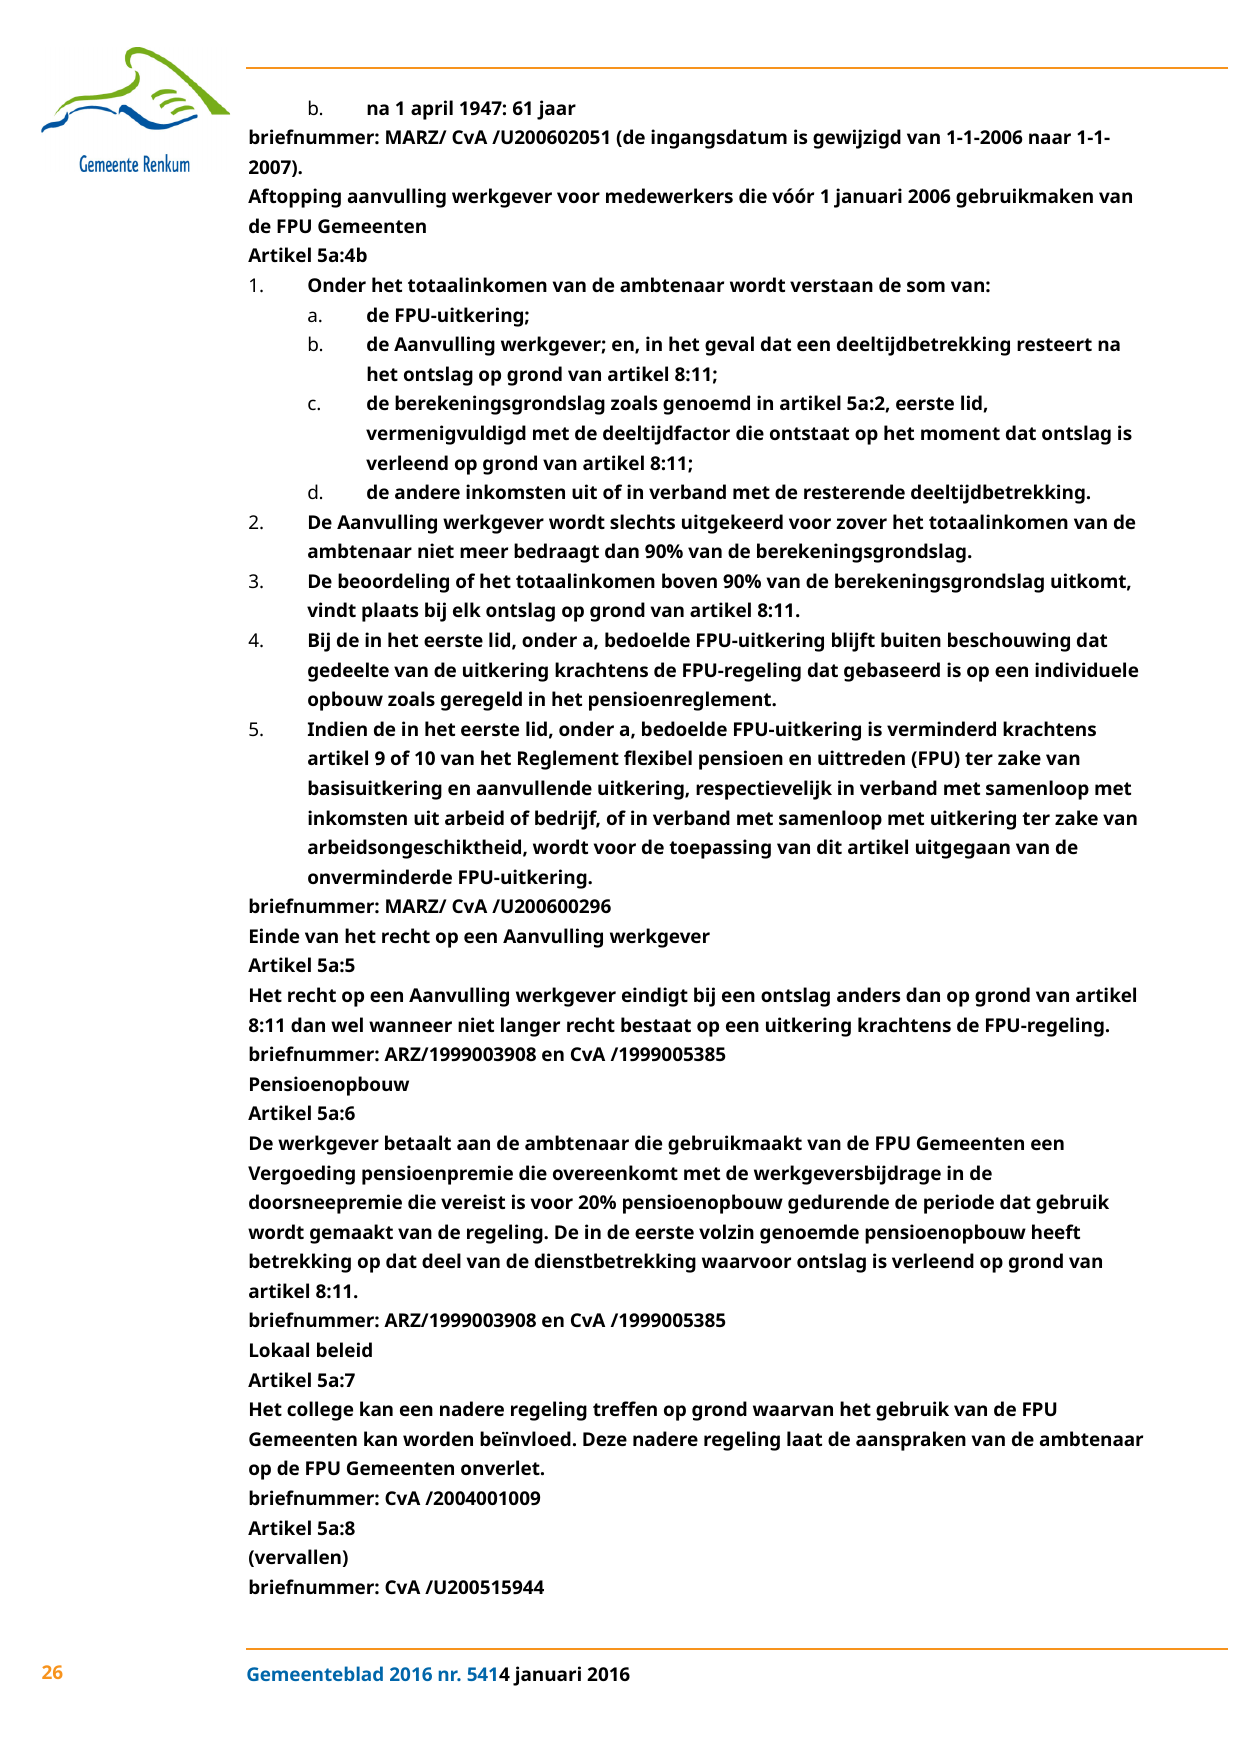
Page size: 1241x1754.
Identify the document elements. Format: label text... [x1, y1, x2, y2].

text briefnummer: MARZ/ CvA /U200600296 [248, 893, 1152, 919]
list De beoordeling of het totaalinkomen boven 90% van de berekeningsgrondslag uitkomt, vindt plaats bij elk ontslag op grond van artikel 8:11. [248, 568, 1152, 623]
list De Aanvulling werkgever wordt slechts uitgekeerd voor zover het totaalinkomen van de ambtenaar niet meer bedraagt dan 90% van de berekeningsgrondslag. [248, 509, 1152, 564]
text briefnummer: ARZ/1999003908 en CvA /1999005385 [248, 1308, 1152, 1333]
list Bij de in het eerste lid, onder a, bedoelde FPU-uitkering blijft buiten beschouwing dat gedeelte van de uitkering krachtens de FPU-regeling dat gebaseerd is op een individuele opbouw zoals geregeld in het pensioenreglement. [248, 627, 1152, 712]
text (vervallen) [248, 1544, 1152, 1570]
text De werkgever betaalt aan de ambtenaar die gebruikmaakt van de FPU Gemeenten een Vergoeding pensioenpremie die overeenkomt met de werkgeversbijdrage in de doorsneepremie die vereist is voor 20% pensioenopbouw gedurende de periode dat gebruik wordt gemaakt van de regeling. De in de eerste volzin genoemde pensioenopbouw heeft betrekking op dat deel van de dienstbetrekking waarvoor ontslag is verleend op grond van artikel 8:11. [248, 1130, 1152, 1304]
text briefnummer: CvA /U200515944 [248, 1574, 1152, 1600]
text briefnummer: CvA /2004001009 [248, 1485, 1152, 1511]
text Artikel 5a:8 [248, 1515, 1152, 1541]
text Lokaal beleid [248, 1337, 1152, 1363]
text Het college kan een nadere regeling treffen op grond waarvan het gebruik van de FPU Gemeenten kan worden beïnvloed. Deze nadere regeling laat de aanspraken van de ambtenaar op de FPU Gemeenten onverlet. [248, 1396, 1152, 1481]
text briefnummer: MARZ/ CvA /U200602051 (de ingangsdatum is gewijzigd van 1-1-2006 naar 1-1-2007). [248, 124, 1152, 180]
list de berekeningsgrondslag zoals genoemd in artikel 5a:2, eerste lid, vermenigvuldigd met de deeltijdfactor die ontstaat op het moment dat ontslag is verleend op grond van artikel 8:11; [307, 391, 1152, 476]
text Artikel 5a:7 [248, 1367, 1152, 1393]
list na 1 april 1947: 61 jaar [307, 95, 1152, 121]
text Artikel 5a:4b [248, 243, 1152, 268]
text briefnummer: ARZ/1999003908 en CvA /1999005385 [248, 1041, 1152, 1067]
text Artikel 5a:6 [248, 1101, 1152, 1126]
text Pensioenopbouw [248, 1071, 1152, 1097]
list Onder het totaalinkomen van de ambtenaar wordt verstaan de som van: [248, 272, 1152, 298]
list de Aanvulling werkgever; en, in het geval dat een deeltijdbetrekking resteert na het ontslag op grond van artikel 8:11; [307, 331, 1152, 387]
text Einde van het recht op een Aanvulling werkgever [248, 923, 1152, 949]
list Indien de in het eerste lid, onder a, bedoelde FPU-uitkering is verminderd krachtens artikel 9 of 10 van het Reglement flexibel pensioen en uittreden (FPU) ter zake van basisuitkering en aanvullende uitkering, respectievelijk in verband met samenloop met inkomsten uit arbeid of bedrijf, of in verband met samenloop met uitkering ter zake van arbeidsongeschiktheid, wordt voor de toepassing van dit artikel uitgegaan van de onverminderde FPU-uitkering. [248, 716, 1152, 890]
list de FPU-uitkering; [307, 302, 1152, 328]
picture [41, 47, 231, 172]
text Artikel 5a:5 [248, 953, 1152, 978]
list de andere inkomsten uit of in verband met de resterende deeltijdbetrekking. [307, 479, 1152, 505]
text Het recht op een Aanvulling werkgever eindigt bij een ontslag anders dan op grond van artikel 8:11 dan wel wanneer niet langer recht bestaat op een uitkering krachtens de FPU-regeling. [248, 982, 1152, 1038]
text Aftopping aanvulling werkgever voor medewerkers die vóór 1 januari 2006 gebruikmaken van de FPU Gemeenten [248, 183, 1152, 239]
